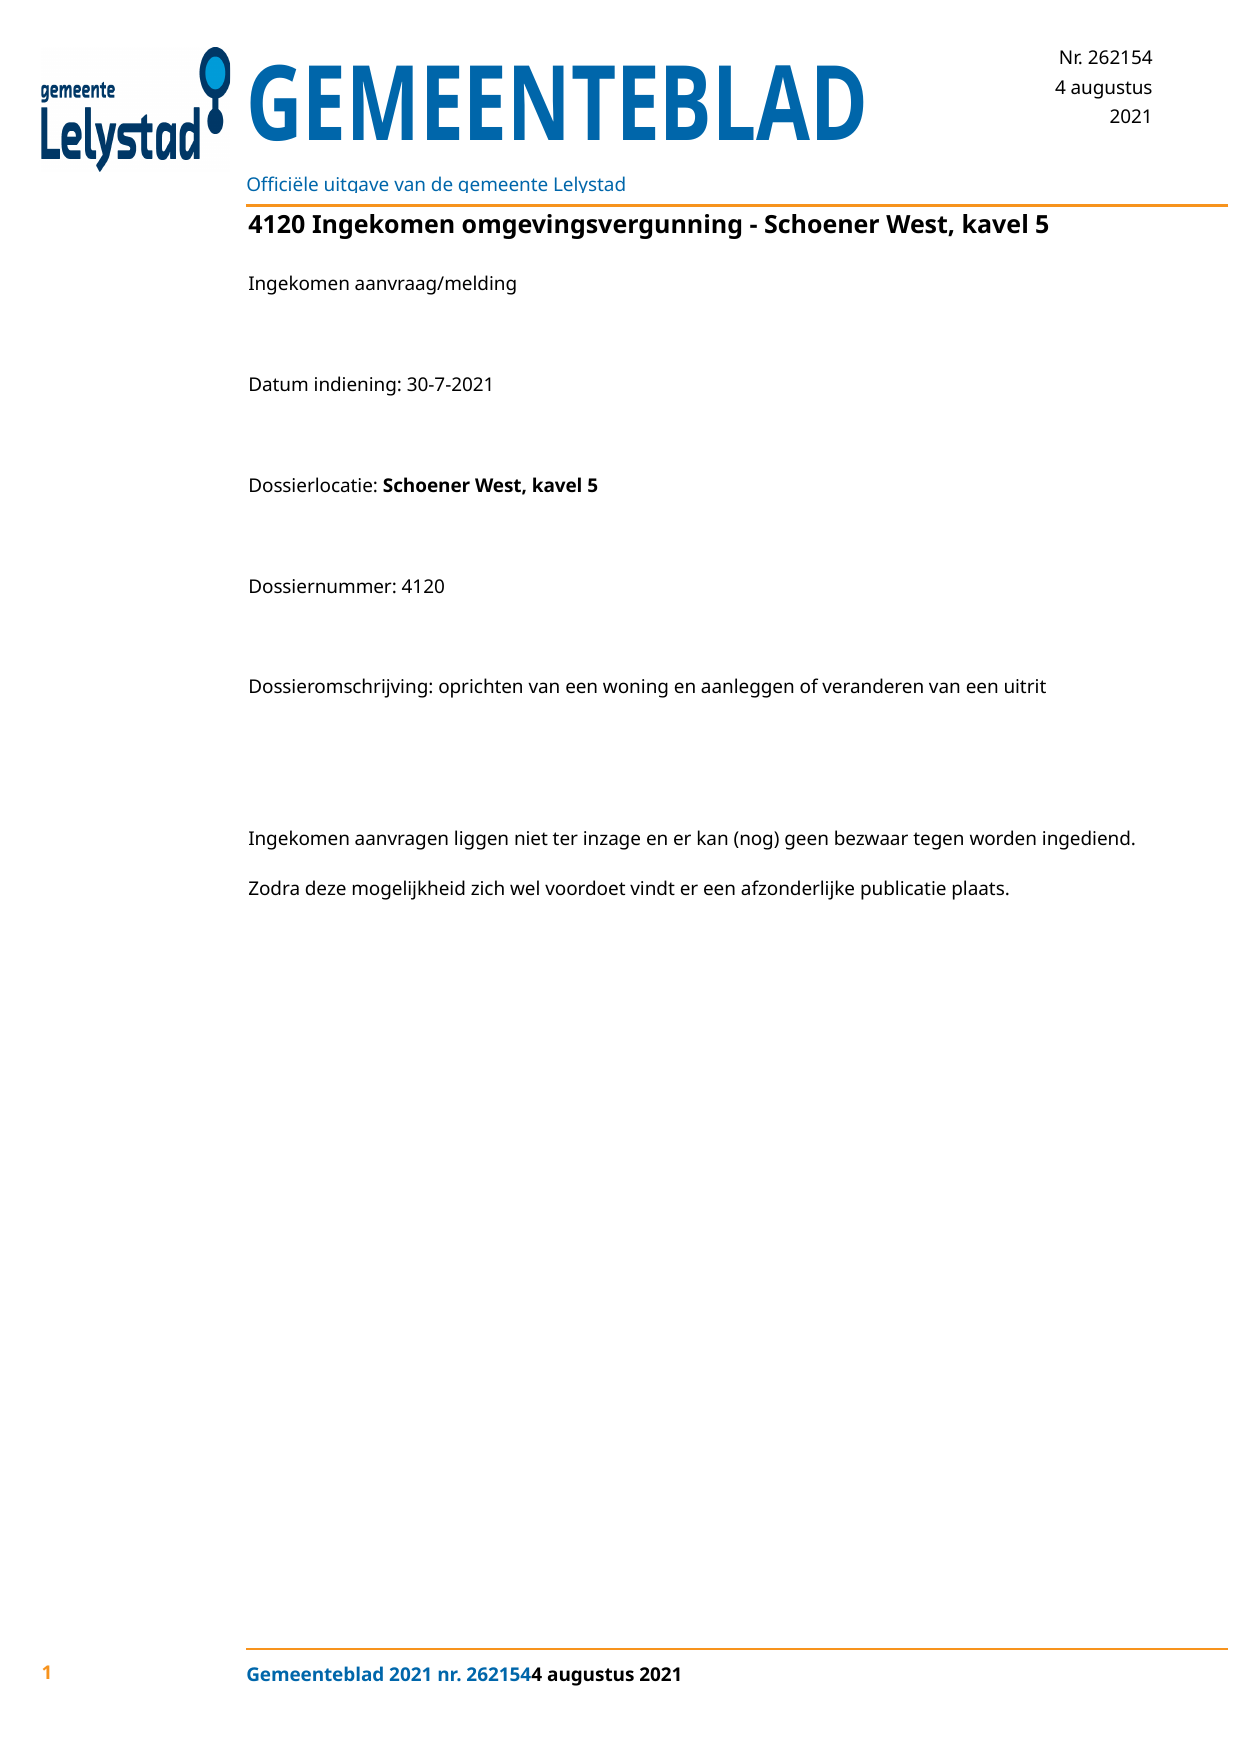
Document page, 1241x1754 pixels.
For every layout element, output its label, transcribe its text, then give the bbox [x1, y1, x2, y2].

text Dossiernummer: 4120 [248, 573, 1152, 598]
text Dossieromschrijving: oprichten van een woning en aanleggen of veranderen van een uitrit [248, 674, 1152, 699]
text Dossierlocatie: Schoener West, kavel 5 [248, 472, 1152, 498]
text 4120 Ingekomen omgevingsvergunning - Schoener West, kavel 5 [248, 207, 1152, 241]
text Ingekomen aanvraag/melding [248, 270, 1152, 296]
picture [41, 47, 231, 172]
text Datum indiening: 30-7-2021 [248, 371, 1152, 397]
text Zodra deze mogelijkheid zich wel voordoet vindt er een afzonderlijke publicatie plaats. [248, 875, 1152, 901]
text Ingekomen aanvragen liggen niet ter inzage en er kan (nog) geen bezwaar tegen worden ingediend. [248, 825, 1152, 851]
